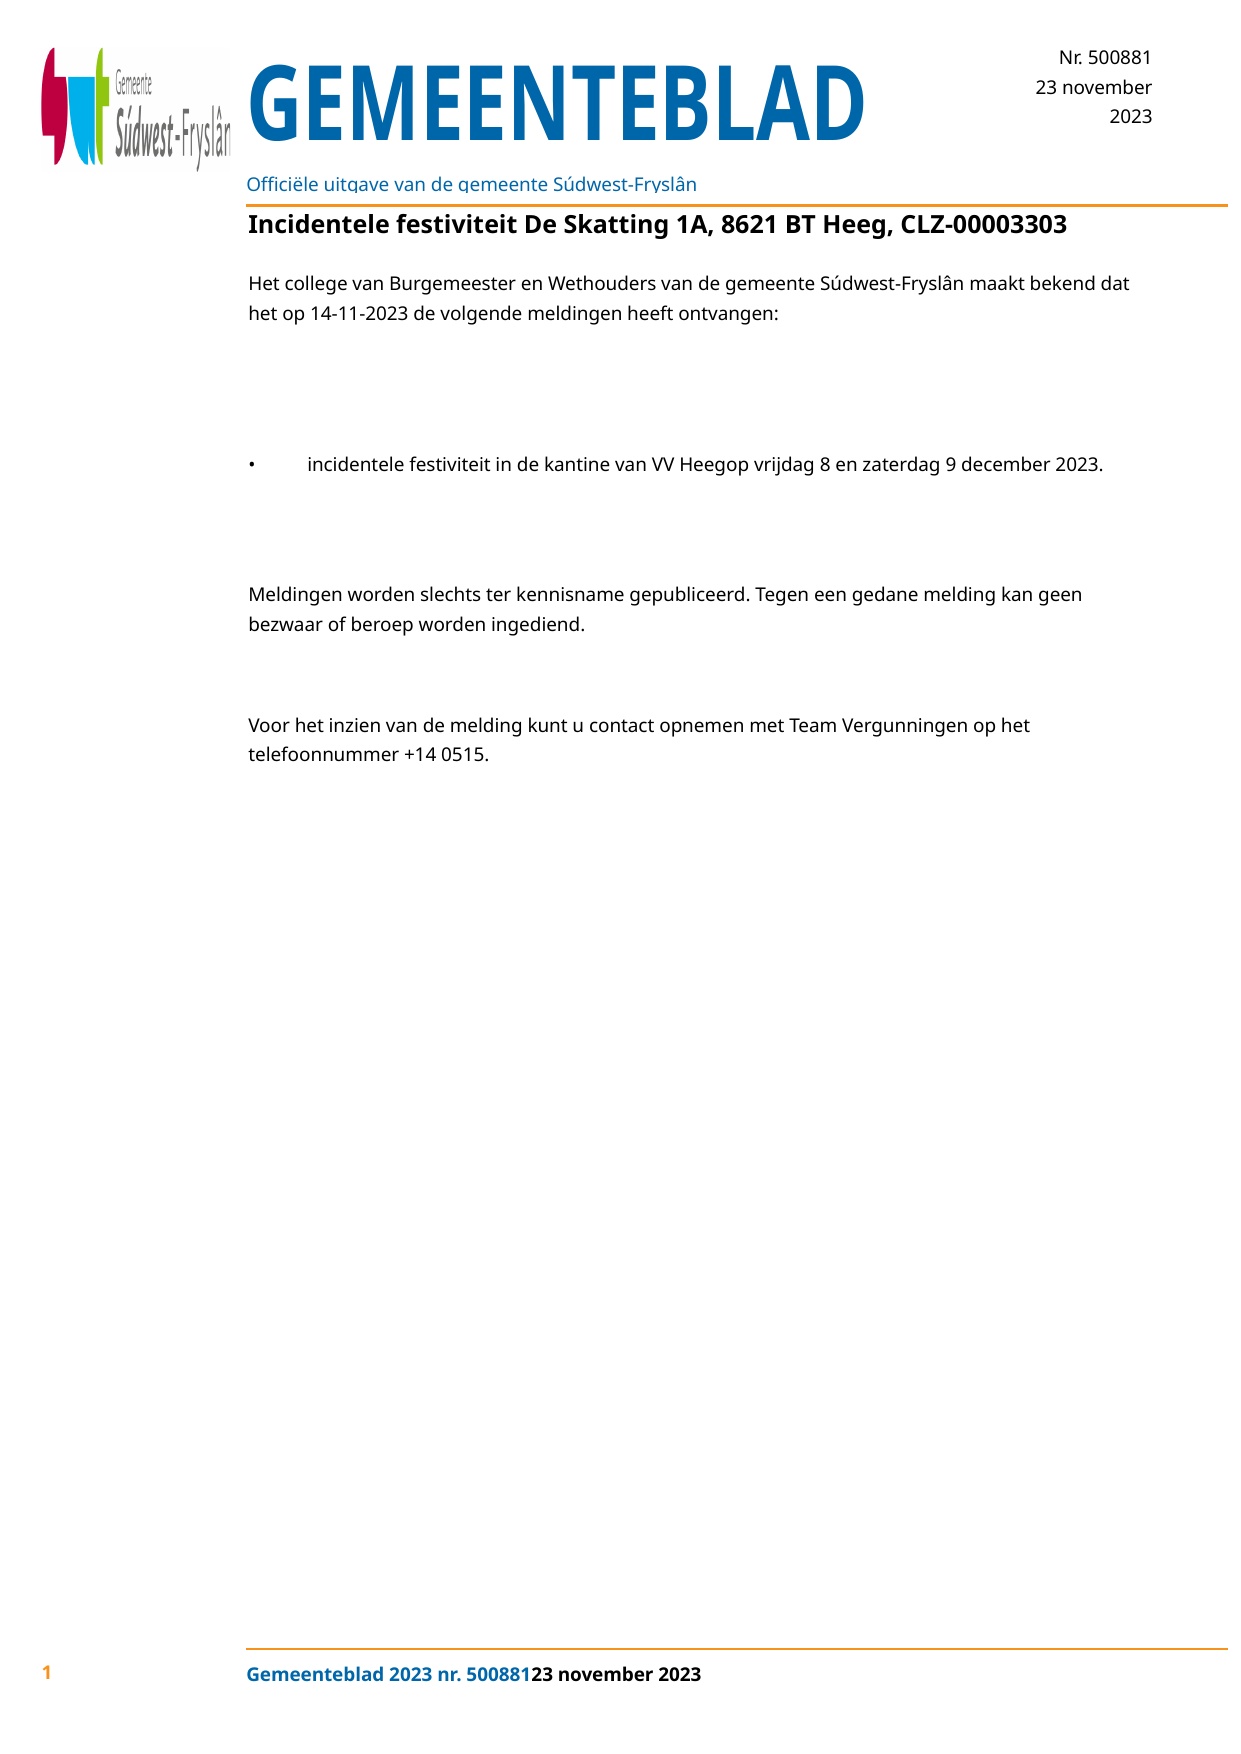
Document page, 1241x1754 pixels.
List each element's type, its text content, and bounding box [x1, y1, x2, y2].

text Meldingen worden slechts ter kennisname gepubliceerd. Tegen een gedane melding kan geen bezwaar of beroep worden ingediend. [248, 582, 1152, 637]
text Incidentele festiviteit De Skatting 1A, 8621 BT Heeg, CLZ-00003303 [248, 207, 1152, 241]
list incidentele festiviteit in de kantine van VV Heegop vrijdag 8 en zaterdag 9 december 2023. [248, 451, 1152, 477]
picture [41, 47, 231, 172]
text Het college van Burgemeester en Wethouders van de gemeente Súdwest-Fryslân maakt bekend dat het op 14-11-2023 de volgende meldingen heeft ontvangen: [248, 270, 1152, 326]
text Voor het inzien van de melding kunt u contact opnemen met Team Vergunningen op het telefoonnummer +14 0515. [248, 712, 1152, 767]
